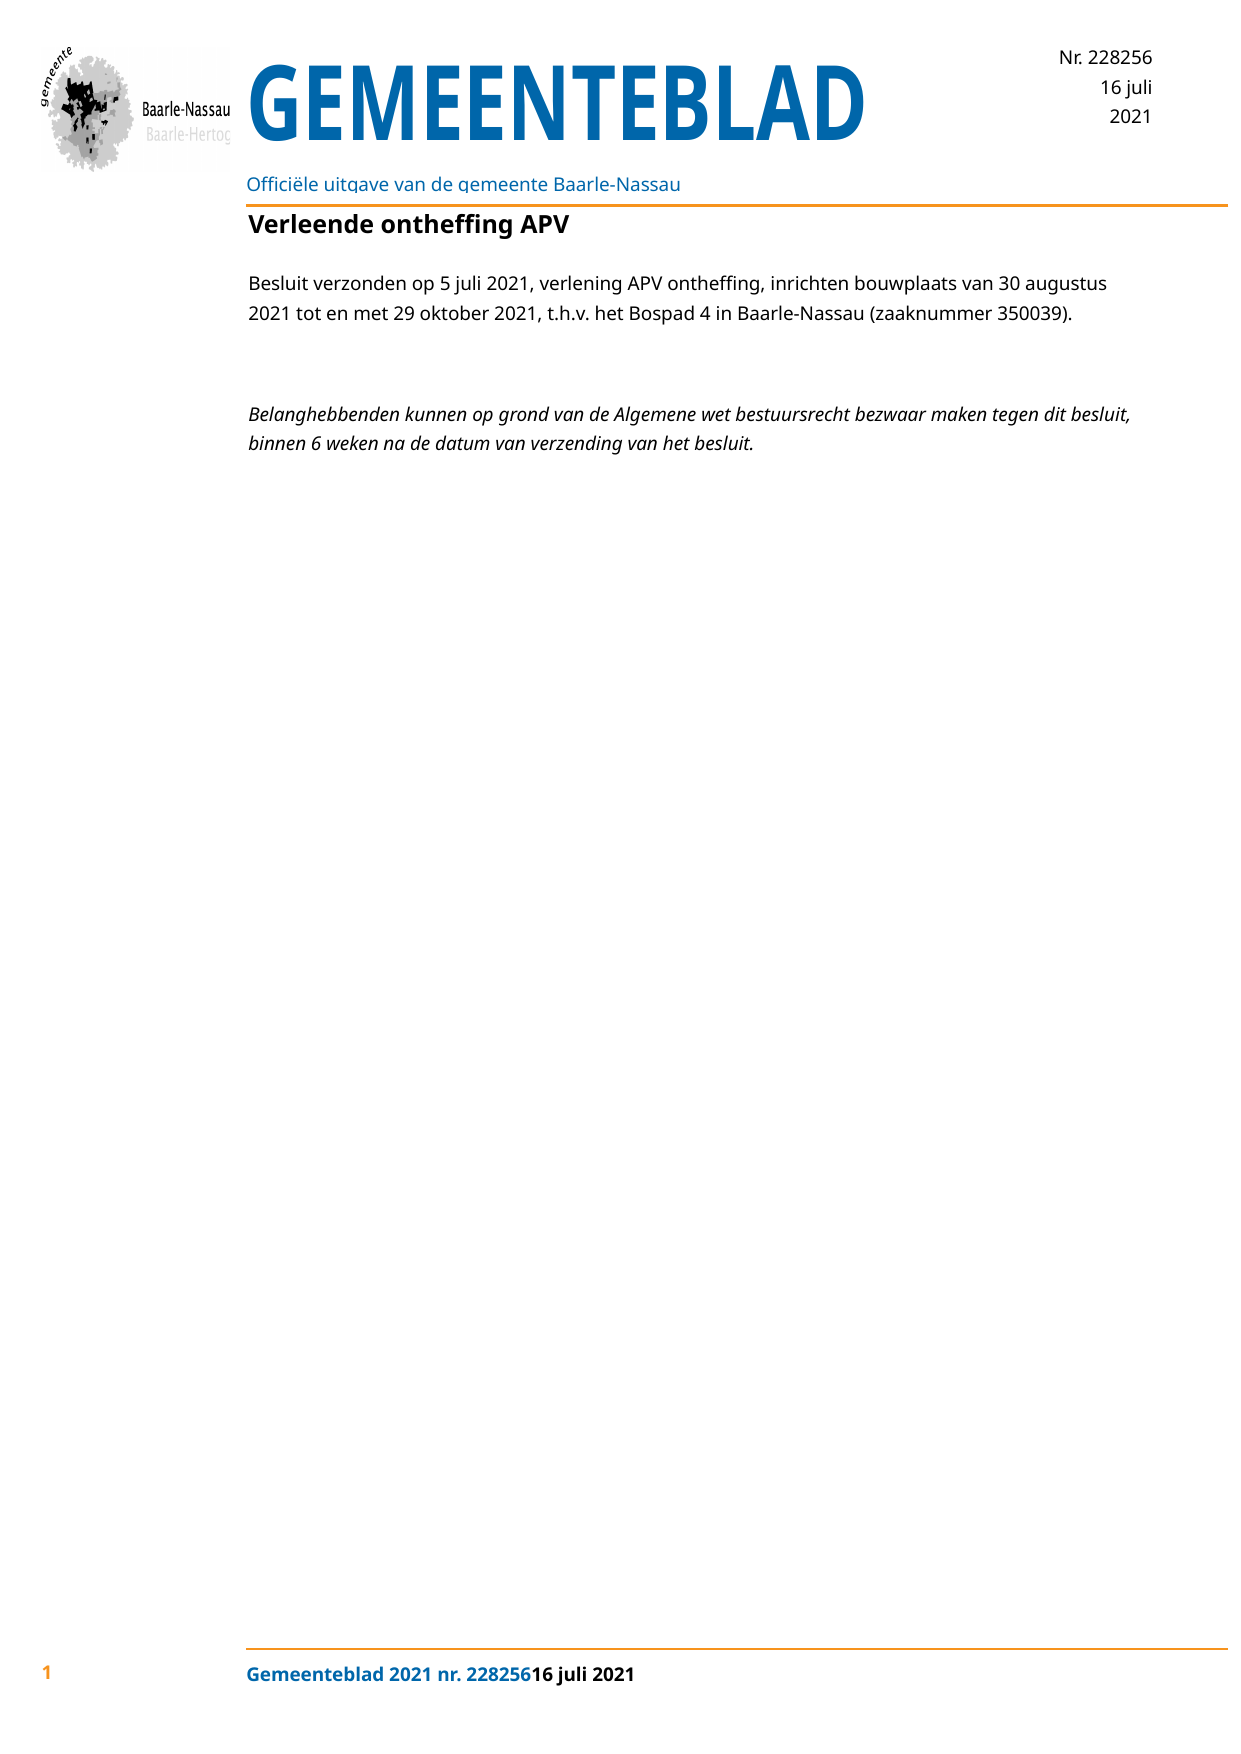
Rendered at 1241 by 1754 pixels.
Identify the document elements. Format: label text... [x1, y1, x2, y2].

picture [41, 47, 231, 172]
text Besluit verzonden op 5 juli 2021, verlening APV ontheffing, inrichten bouwplaats van 30 augustus 2021 tot en met 29 oktober 2021, t.h.v. het Bospad 4 in Baarle-Nassau (zaaknummer 350039). [248, 270, 1152, 326]
text Belanghebbenden kunnen op grond van de Algemene wet bestuursrecht bezwaar maken tegen dit besluit, binnen 6 weken na de datum van verzending van het besluit. [248, 401, 1152, 456]
text Verleende ontheffing APV [248, 207, 1152, 241]
